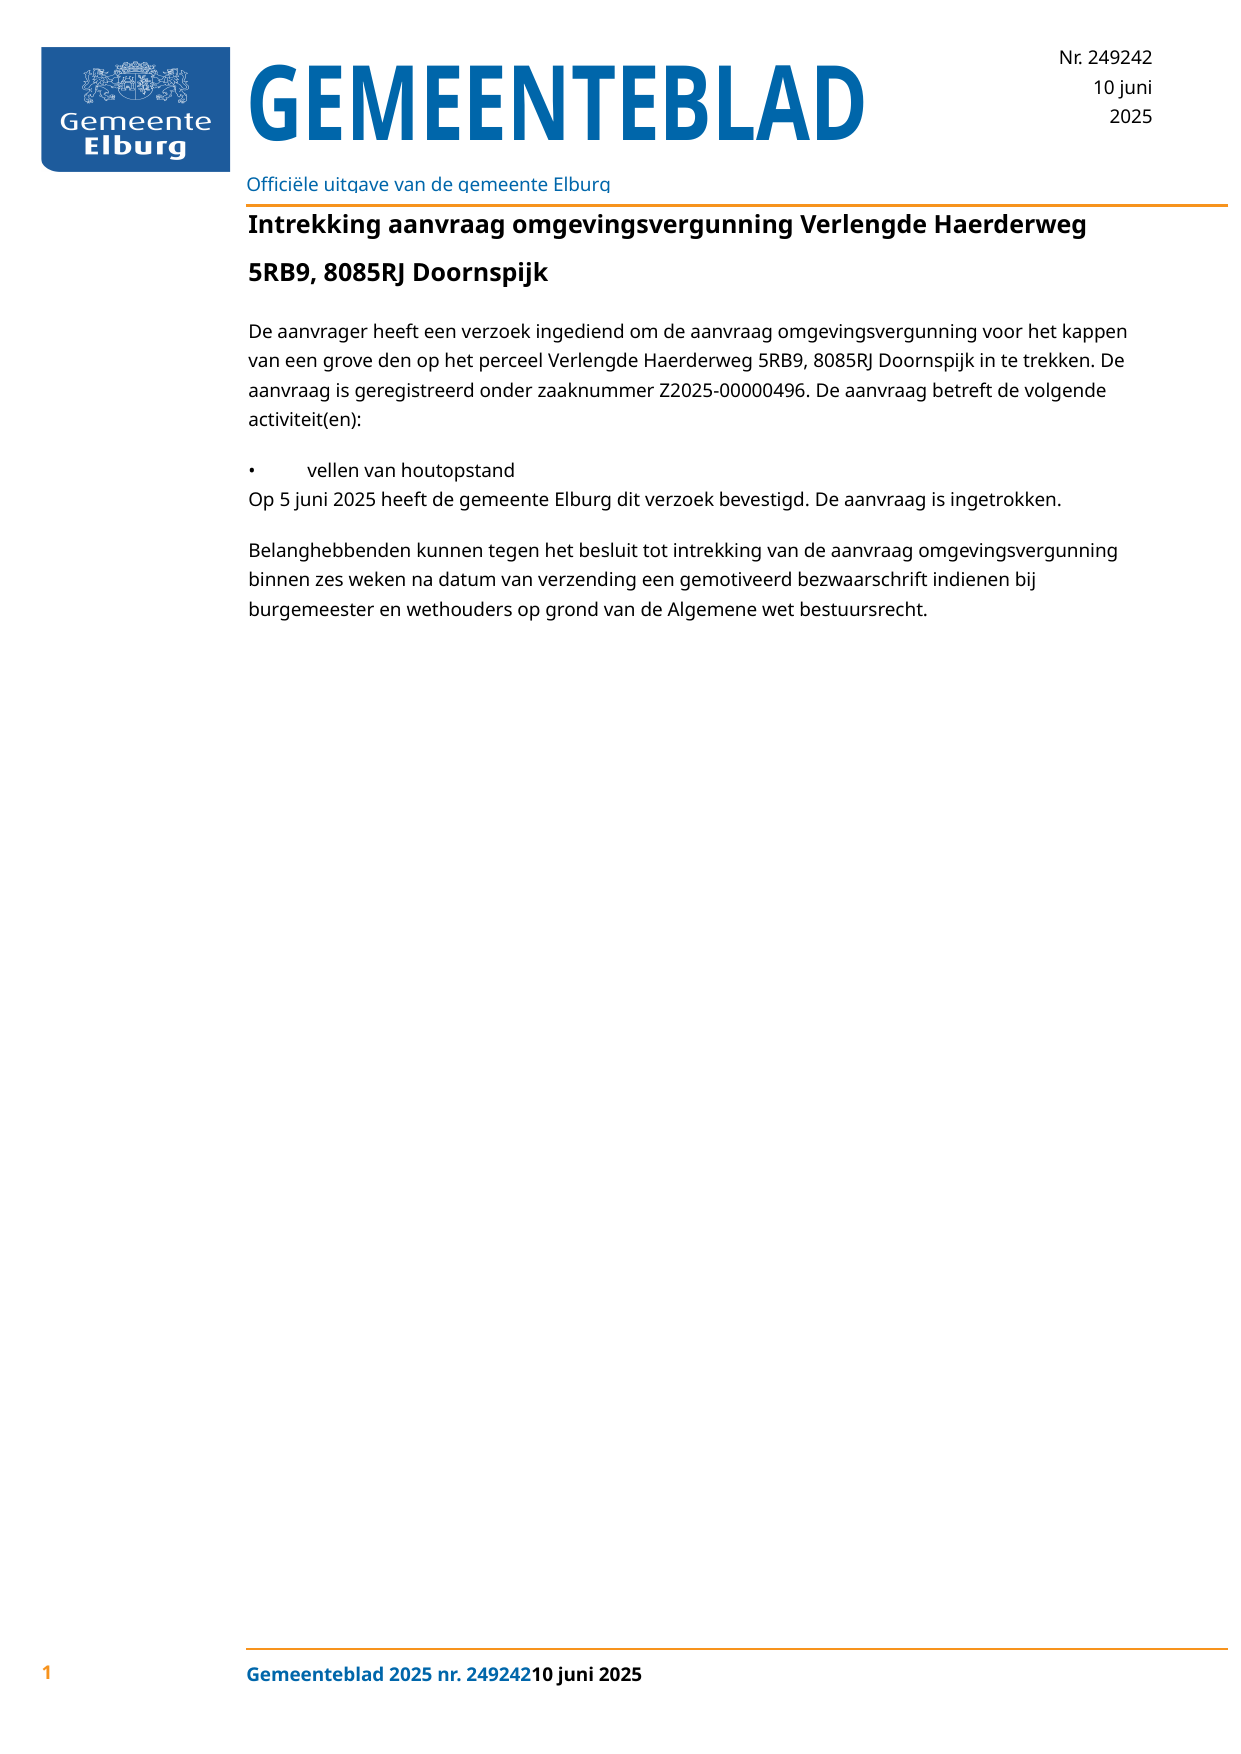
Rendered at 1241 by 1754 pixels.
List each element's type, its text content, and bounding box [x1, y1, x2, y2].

text De aanvrager heeft een verzoek ingediend om de aanvraag omgevingsvergunning voor het kappen van een grove den op het perceel Verlengde Haerderweg 5RB9, 8085RJ Doornspijk in te trekken. De aanvraag is geregistreerd onder zaaknummer Z2025-00000496. De aanvraag betreft de volgende activiteit(en): [248, 318, 1152, 432]
text Intrekking aanvraag omgevingsvergunning Verlengde Haerderweg 5RB9, 8085RJ Doornspijk [248, 207, 1152, 288]
text Op 5 juni 2025 heeft de gemeente Elburg dit verzoek bevestigd. De aanvraag is ingetrokken. [248, 487, 1152, 512]
picture [41, 47, 231, 172]
text Belanghebbenden kunnen tegen het besluit tot intrekking van de aanvraag omgevingsvergunning binnen zes weken na datum van verzending een gemotiveerd bezwaarschrift indienen bij burgemeester en wethouders op grond van de Algemene wet bestuursrecht. [248, 537, 1152, 622]
list vellen van houtopstand [248, 457, 1152, 483]
